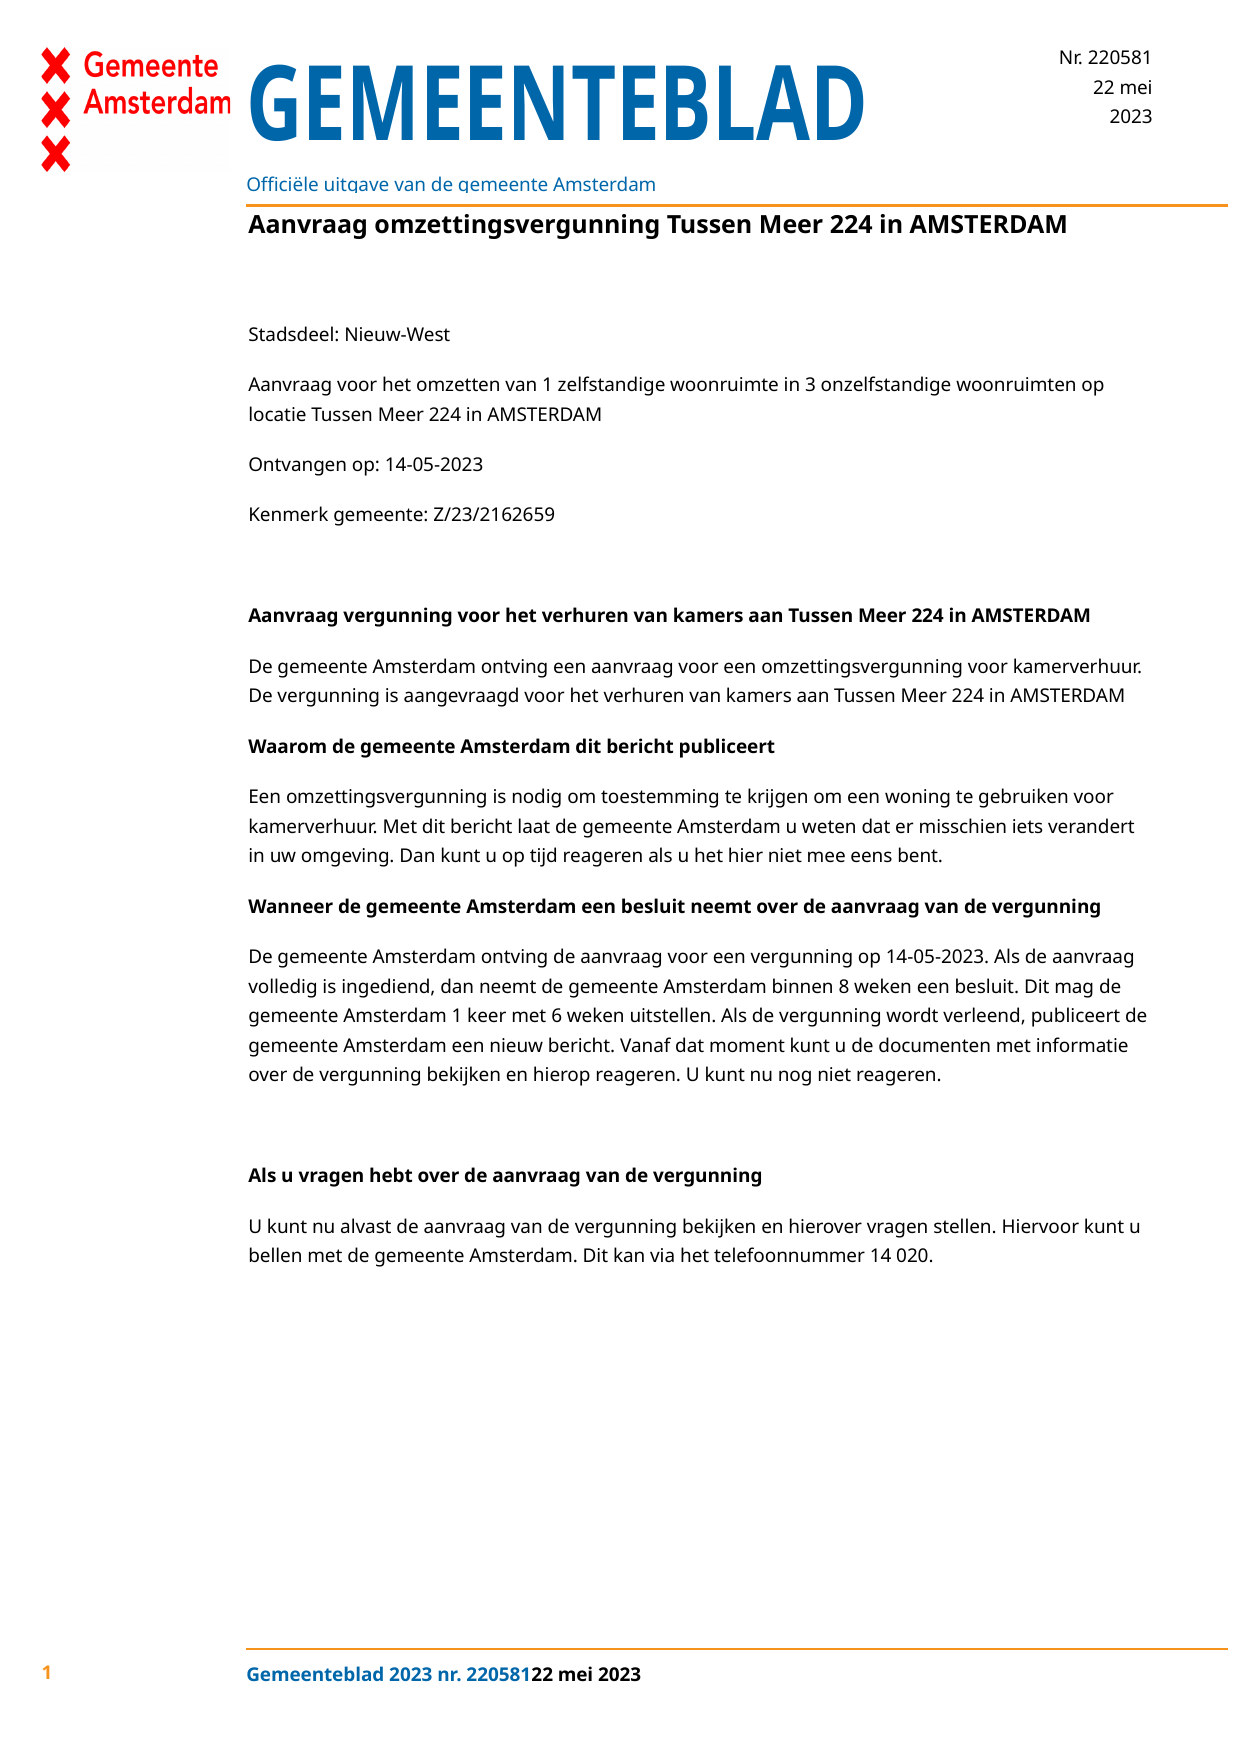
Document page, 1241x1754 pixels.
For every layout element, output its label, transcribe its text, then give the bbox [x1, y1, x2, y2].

text De gemeente Amsterdam ontving de aanvraag voor een vergunning op 14-05-2023. Als de aanvraag volledig is ingediend, dan neemt de gemeente Amsterdam binnen 8 weken een besluit. Dit mag de gemeente Amsterdam 1 keer met 6 weken uitstellen. Als de vergunning wordt verleend, publiceert de gemeente Amsterdam een nieuw bericht. Vanaf dat moment kunt u de documenten met informatie over de vergunning bekijken en hierop reageren. U kunt nu nog niet reageren. [248, 943, 1152, 1087]
text De gemeente Amsterdam ontving een aanvraag voor een omzettingsvergunning voor kamerverhuur. De vergunning is aangevraagd voor het verhuren van kamers aan Tussen Meer 224 in AMSTERDAM [248, 653, 1152, 708]
text Stadsdeel: Nieuw-West [248, 321, 1152, 346]
text Waarom de gemeente Amsterdam dit bericht publiceert [248, 733, 1152, 758]
text Ontvangen op: 14-05-2023 [248, 451, 1152, 477]
text Aanvraag voor het omzetten van 1 zelfstandige woonruimte in 3 onzelfstandige woonruimten op locatie Tussen Meer 224 in AMSTERDAM [248, 371, 1152, 426]
text Wanneer de gemeente Amsterdam een besluit neemt over de aanvraag van de vergunning [248, 893, 1152, 918]
text Kenmerk gemeente: Z/23/2162659 [248, 502, 1152, 527]
text Een omzettingsvergunning is nodig om toestemming te krijgen om een woning te gebruiken voor kamerverhuur. Met dit bericht laat de gemeente Amsterdam u weten dat er misschien iets verandert in uw omgeving. Dan kunt u op tijd reageren als u het hier niet mee eens bent. [248, 783, 1152, 868]
text Aanvraag omzettingsvergunning Tussen Meer 224 in AMSTERDAM [248, 207, 1152, 241]
text Als u vragen hebt over de aanvraag van de vergunning [248, 1162, 1152, 1188]
text U kunt nu alvast de aanvraag van de vergunning bekijken en hierover vragen stellen. Hiervoor kunt u bellen met de gemeente Amsterdam. Dit kan via het telefoonnummer 14 020. [248, 1213, 1152, 1268]
picture [41, 47, 231, 172]
text Aanvraag vergunning voor het verhuren van kamers aan Tussen Meer 224 in AMSTERDAM [248, 602, 1152, 628]
